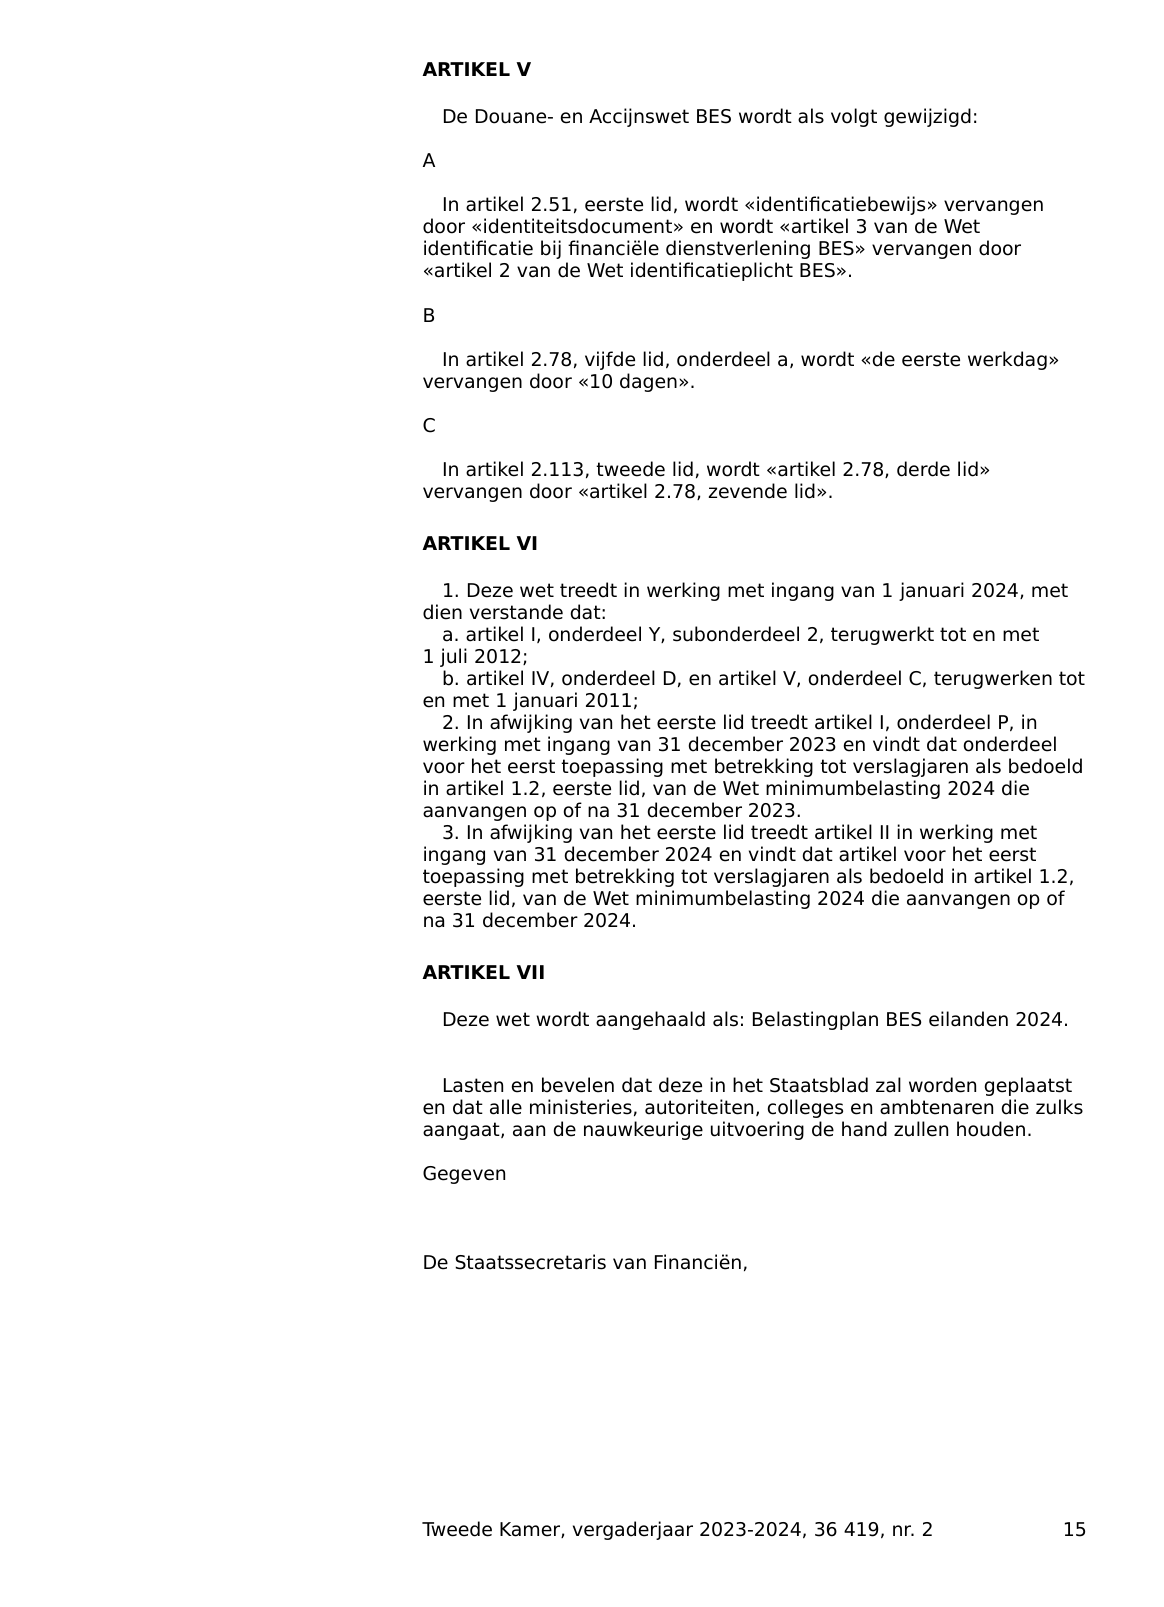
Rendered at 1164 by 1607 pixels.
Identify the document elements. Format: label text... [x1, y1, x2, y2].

subtitle ARTIKEL V [422, 59, 1087, 81]
text Deze wet wordt aangehaald als: Belastingplan BES eilanden 2024. [422, 1008, 1087, 1031]
text B [422, 304, 1087, 326]
text C [422, 415, 1087, 437]
text 1. Deze wet treedt in werking met ingang van 1 januari 2024, met dien verstande dat: [422, 580, 1087, 624]
subtitle ARTIKEL VII [422, 962, 1087, 983]
text a. artikel I, onderdeel Y, subonderdeel 2, terugwerkt tot en met 1 juli 2012; [422, 624, 1087, 668]
text In artikel 2.51, eerste lid, wordt «identificatiebewijs» vervangen door «identiteitsdocument» en wordt «artikel 3 van de Wet identificatie bij financiële dienstverlening BES» vervangen door «artikel 2 van de Wet identificatieplicht BES». [422, 194, 1087, 282]
subtitle ARTIKEL VI [422, 533, 1087, 555]
text b. artikel IV, onderdeel D, en artikel V, onderdeel C, terugwerken tot en met 1 januari 2011; [422, 668, 1087, 712]
text 2. In afwijking van het eerste lid treedt artikel I, onderdeel P, in werking met ingang van 31 december 2023 en vindt dat onderdeel voor het eerst toepassing met betrekking tot verslagjaren als bedoeld in artikel 1.2, eerste lid, van de Wet minimumbelasting 2024 die aanvangen op of na 31 december 2023. [422, 712, 1087, 822]
text Gegeven [422, 1163, 1087, 1185]
text 3. In afwijking van het eerste lid treedt artikel II in werking met ingang van 31 december 2024 en vindt dat artikel voor het eerst toepassing met betrekking tot verslagjaren als bedoeld in artikel 1.2, eerste lid, van de Wet minimumbelasting 2024 die aanvangen op of na 31 december 2024. [422, 822, 1087, 932]
text In artikel 2.78, vijfde lid, onderdeel a, wordt «de eerste werkdag» vervangen door «10 dagen». [422, 349, 1087, 393]
text Lasten en bevelen dat deze in het Staatsblad zal worden geplaatst en dat alle ministeries, autoriteiten, colleges en ambtenaren die zulks aangaat, aan de nauwkeurige uitvoering de hand zullen houden. [422, 1075, 1087, 1141]
text A [422, 150, 1087, 172]
text In artikel 2.113, tweede lid, wordt «artikel 2.78, derde lid» vervangen door «artikel 2.78, zevende lid». [422, 459, 1087, 503]
text De Douane- en Accijnswet BES wordt als volgt gewijzigd: [422, 106, 1087, 128]
text De Staatssecretaris van Financiën, [422, 1252, 1087, 1273]
